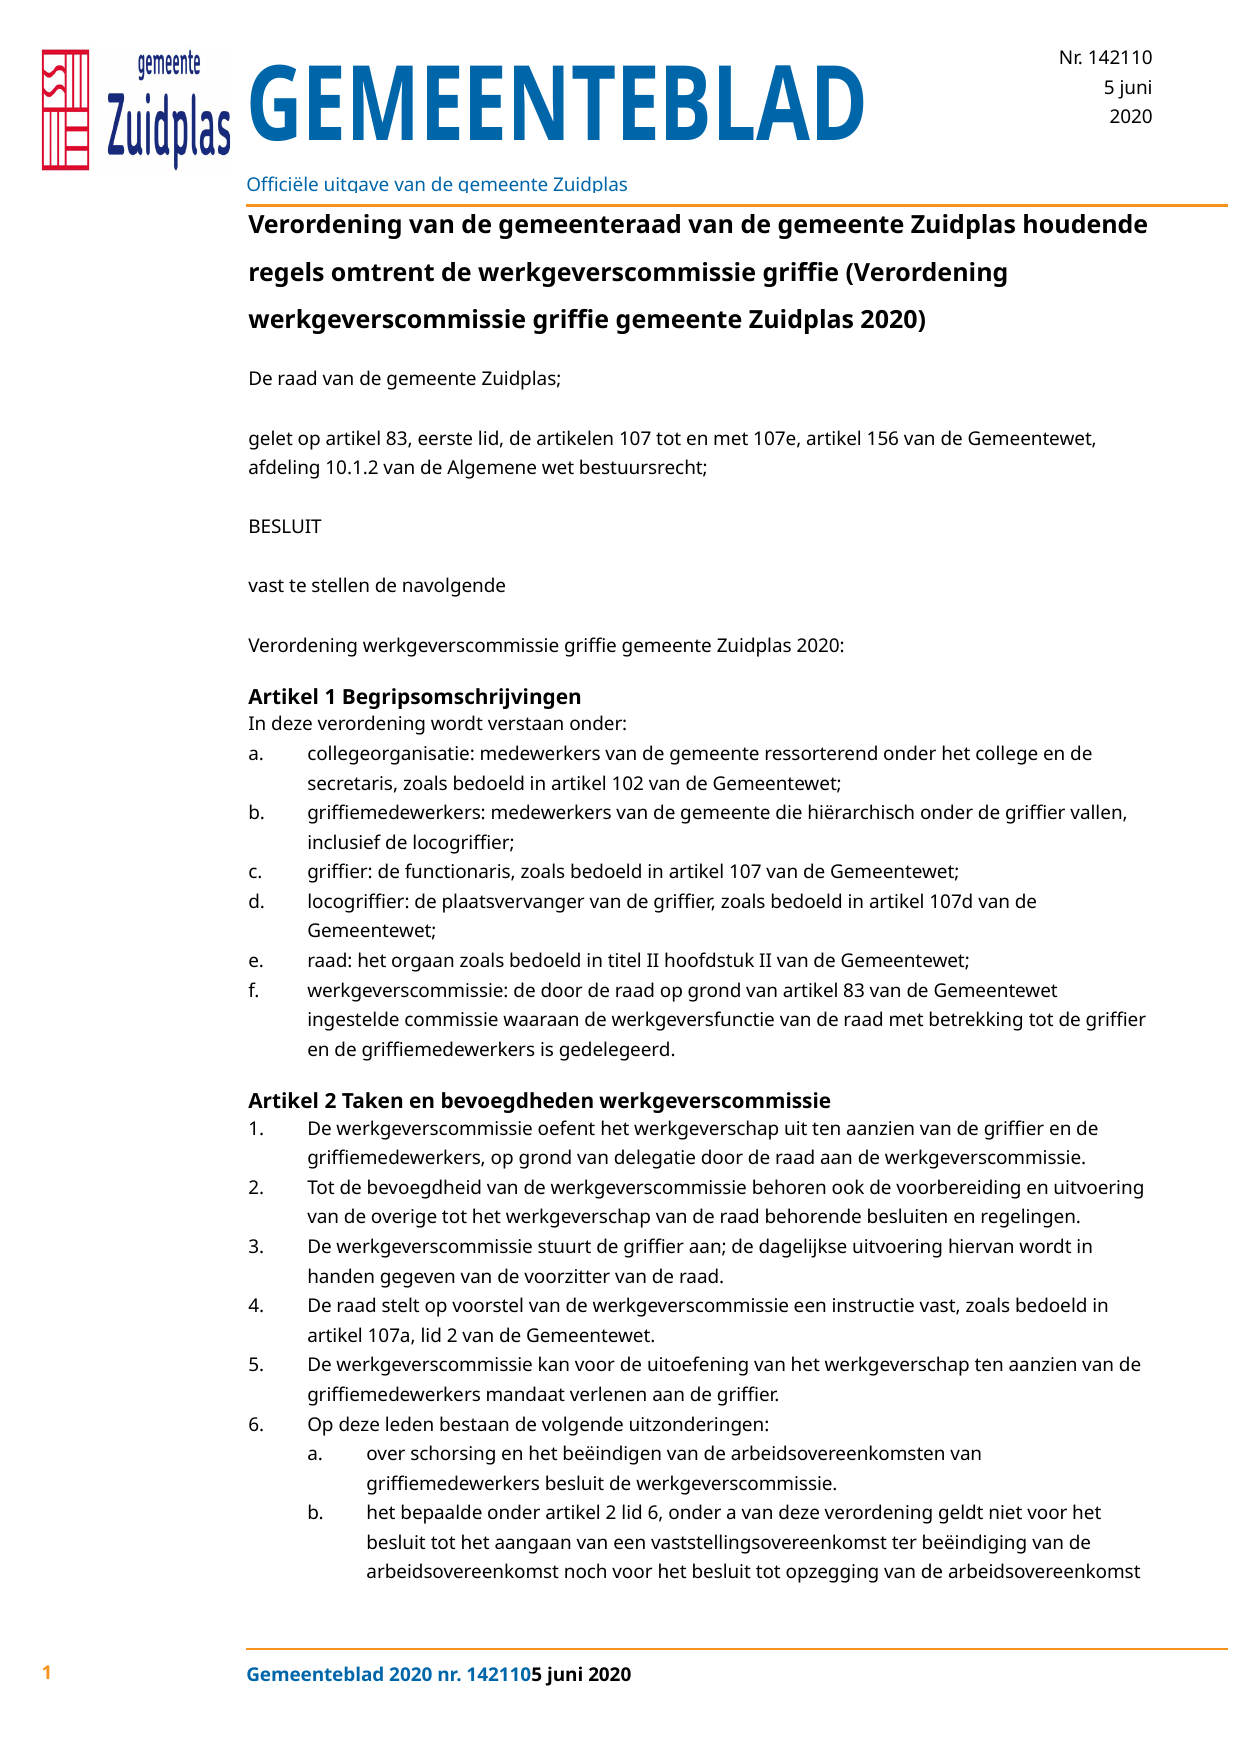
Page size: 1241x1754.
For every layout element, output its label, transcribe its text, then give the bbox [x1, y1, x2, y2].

list over schorsing en het beëindigen van de arbeidsovereenkomsten van griffiemedewerkers besluit de werkgeverscommissie. [307, 1440, 1152, 1496]
list De raad stelt op voorstel van de werkgeverscommissie een instructie vast, zoals bedoeld in artikel 107a, lid 2 van de Gemeentewet. [248, 1292, 1152, 1348]
list De werkgeverscommissie oefent het werkgeverschap uit ten aanzien van de griffier en de griffiemedewerkers, op grond van delegatie door de raad aan de werkgeverscommissie. [248, 1115, 1152, 1170]
list locogriffier: de plaatsvervanger van de griffier, zoals bedoeld in artikel 107d van de Gemeentewet; [248, 888, 1152, 943]
text Verordening van de gemeenteraad van de gemeente Zuidplas houdende regels omtrent de werkgeverscommissie griffie (Verordening werkgeverscommissie griffie gemeente Zuidplas 2020) [248, 207, 1152, 336]
text De raad van de gemeente Zuidplas; [248, 366, 1152, 391]
list griffier: de functionaris, zoals bedoeld in artikel 107 van de Gemeentewet; [248, 858, 1152, 884]
list Tot de bevoegdheid van de werkgeverscommissie behoren ook de voorbereiding en uitvoering van de overige tot het werkgeverschap van de raad behorende besluiten en regelingen. [248, 1174, 1152, 1229]
list het bepaalde onder artikel 2 lid 6, onder a van deze verordening geldt niet voor het besluit tot het aangaan van een vaststellingsovereenkomst ter beëindiging van de arbeidsovereenkomst noch voor het besluit tot opzegging van de arbeidsovereenkomst [307, 1499, 1152, 1584]
text In deze verordening wordt verstaan onder: [248, 711, 1152, 736]
text vast te stellen de navolgende [248, 573, 1152, 598]
picture [41, 47, 231, 172]
list Op deze leden bestaan de volgende uitzonderingen: [248, 1411, 1152, 1436]
text Verordening werkgeverscommissie griffie gemeente Zuidplas 2020: [248, 632, 1152, 657]
text gelet op artikel 83, eerste lid, de artikelen 107 tot en met 107e, artikel 156 van de Gemeentewet, afdeling 10.1.2 van de Algemene wet bestuursrecht; [248, 425, 1152, 480]
list collegeorganisatie: medewerkers van de gemeente ressorterend onder het college en de secretaris, zoals bedoeld in artikel 102 van de Gemeentewet; [248, 740, 1152, 796]
list De werkgeverscommissie kan voor de uitoefening van het werkgeverschap ten aanzien van de griffiemedewerkers mandaat verlenen aan de griffier. [248, 1352, 1152, 1407]
list werkgeverscommissie: de door de raad op grond van artikel 83 van de Gemeentewet ingestelde commissie waaraan de werkgeversfunctie van de raad met betrekking tot de griffier en de griffiemedewerkers is gedelegeerd. [248, 977, 1152, 1062]
list griffiemedewerkers: medewerkers van de gemeente die hiërarchisch onder de griffier vallen, inclusief de locogriffier; [248, 799, 1152, 855]
text BESLUIT [248, 513, 1152, 539]
list raad: het orgaan zoals bedoeld in titel II hoofdstuk II van de Gemeentewet; [248, 947, 1152, 973]
text Artikel 2 Taken en bevoegdheden werkgeverscommissie [248, 1086, 1152, 1115]
list De werkgeverscommissie stuurt de griffier aan; de dagelijkse uitvoering hiervan wordt in handen gegeven van de voorzitter van de raad. [248, 1233, 1152, 1288]
text Artikel 1 Begripsomschrijvingen [248, 682, 1152, 711]
